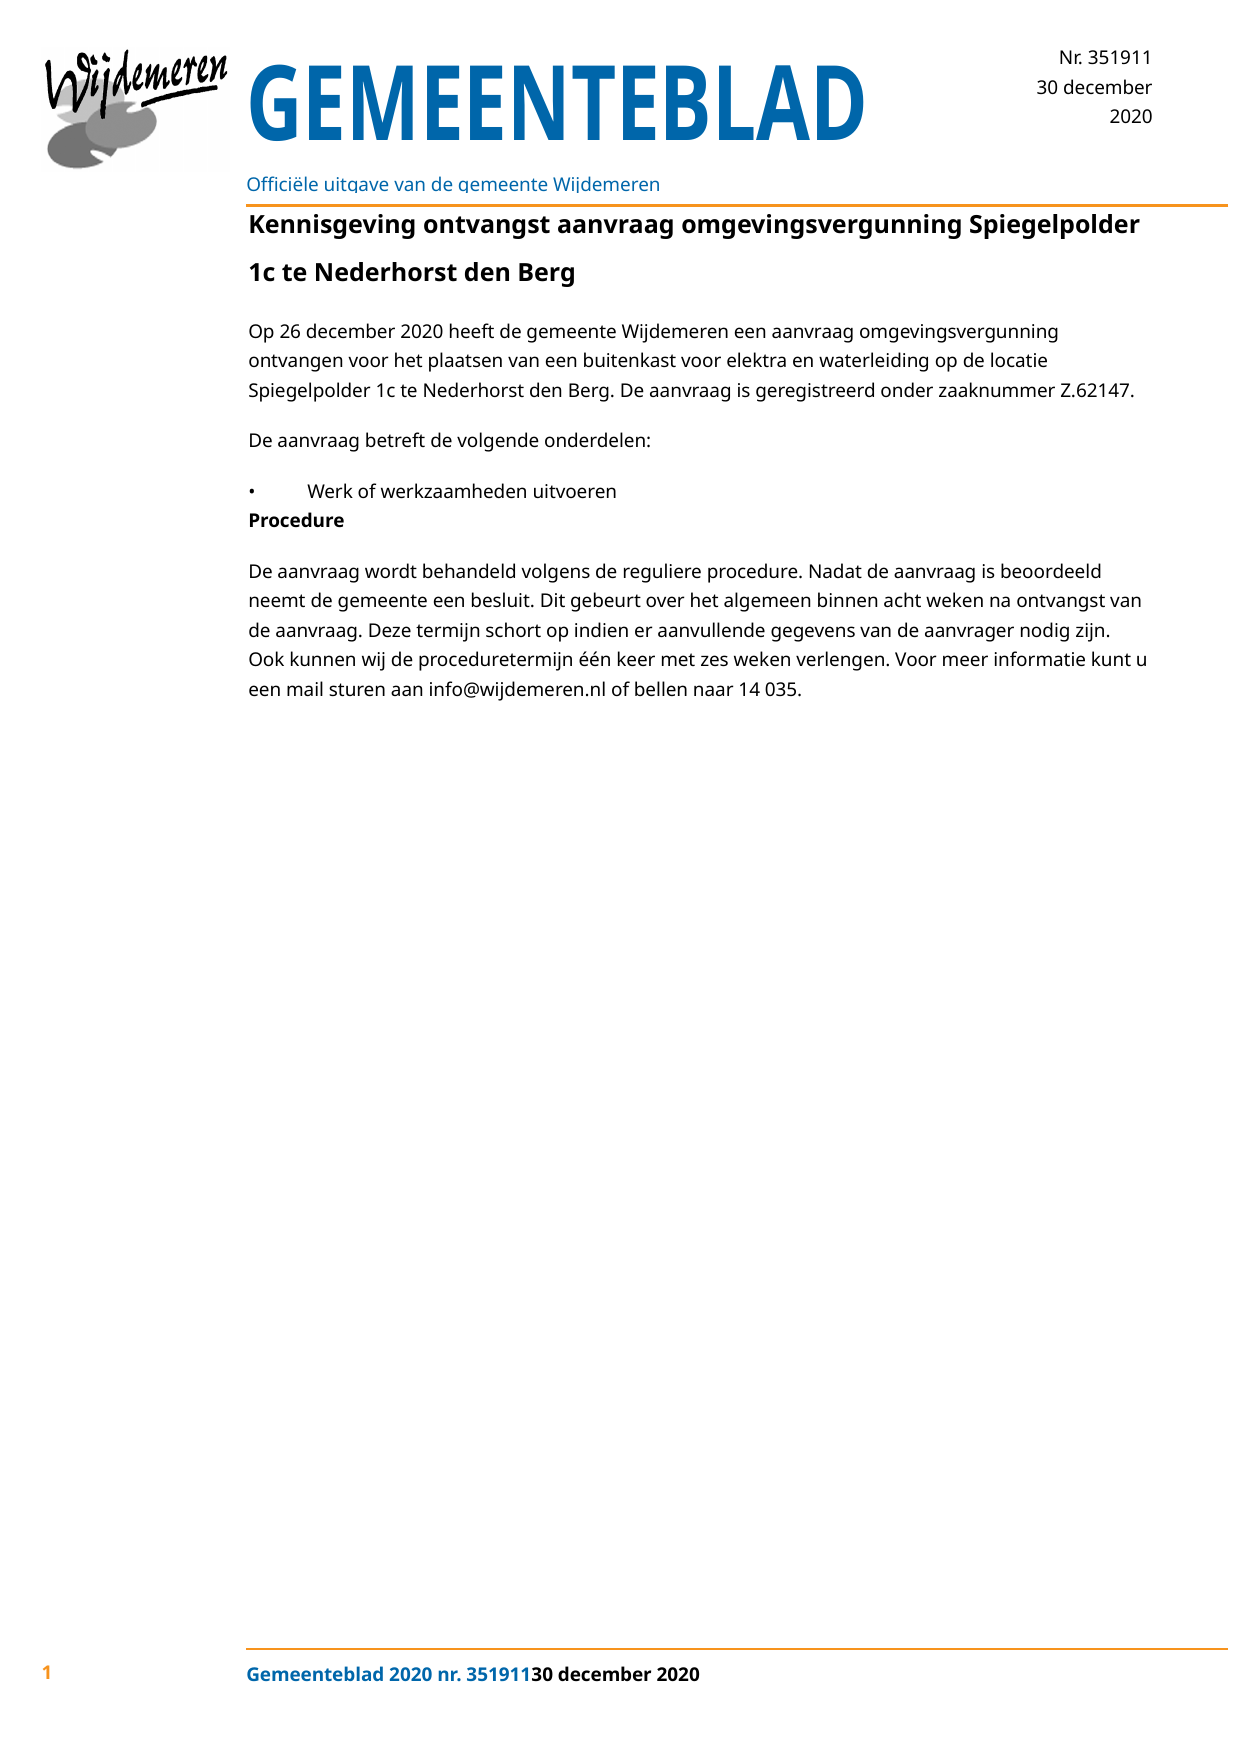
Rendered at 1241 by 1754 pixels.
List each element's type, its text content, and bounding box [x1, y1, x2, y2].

text De aanvraag betreft de volgende onderdelen: [248, 427, 1152, 453]
text Kennisgeving ontvangst aanvraag omgevingsvergunning Spiegelpolder 1c te Nederhorst den Berg [248, 207, 1152, 288]
text Procedure [248, 507, 1152, 533]
list Werk of werkzaamheden uitvoeren [248, 478, 1152, 504]
text Op 26 december 2020 heeft de gemeente Wijdemeren een aanvraag omgevingsvergunning ontvangen voor het plaatsen van een buitenkast voor elektra en waterleiding op de locatie Spiegelpolder 1c te Nederhorst den Berg. De aanvraag is geregistreerd onder zaaknummer Z.62147. [248, 318, 1152, 403]
picture [41, 47, 231, 172]
text De aanvraag wordt behandeld volgens de reguliere procedure. Nadat de aanvraag is beoordeeld neemt de gemeente een besluit. Dit gebeurt over het algemeen binnen acht weken na ontvangst van de aanvraag. Deze termijn schort op indien er aanvullende gegevens van de aanvrager nodig zijn. Ook kunnen wij de proceduretermijn één keer met zes weken verlengen. Voor meer informatie kunt u een mail sturen aan info@wijdemeren.nl of bellen naar 14 035. [248, 558, 1152, 702]
